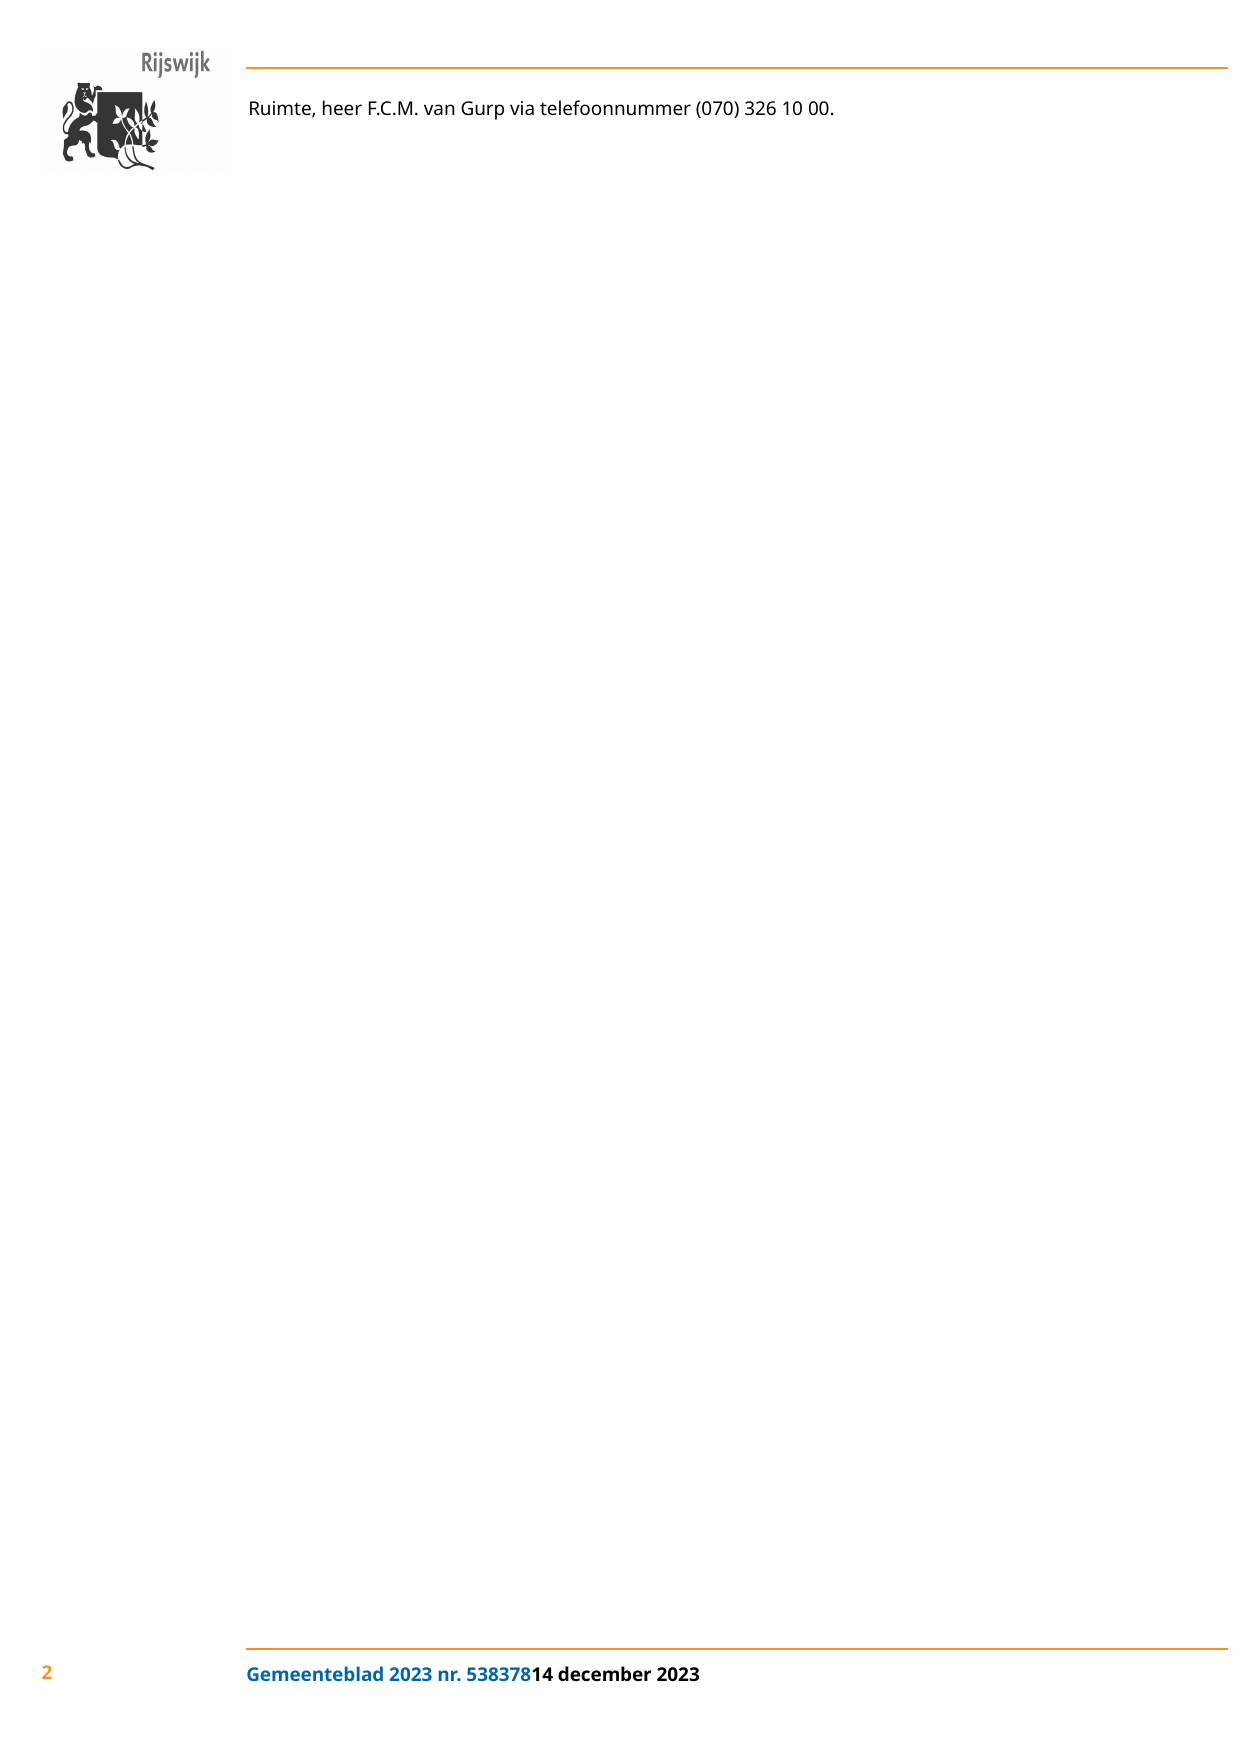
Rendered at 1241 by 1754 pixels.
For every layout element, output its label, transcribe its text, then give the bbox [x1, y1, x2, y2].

picture [41, 47, 231, 172]
text Ruimte, heer F.C.M. van Gurp via telefoonnummer (070) 326 10 00. [248, 95, 1152, 121]
